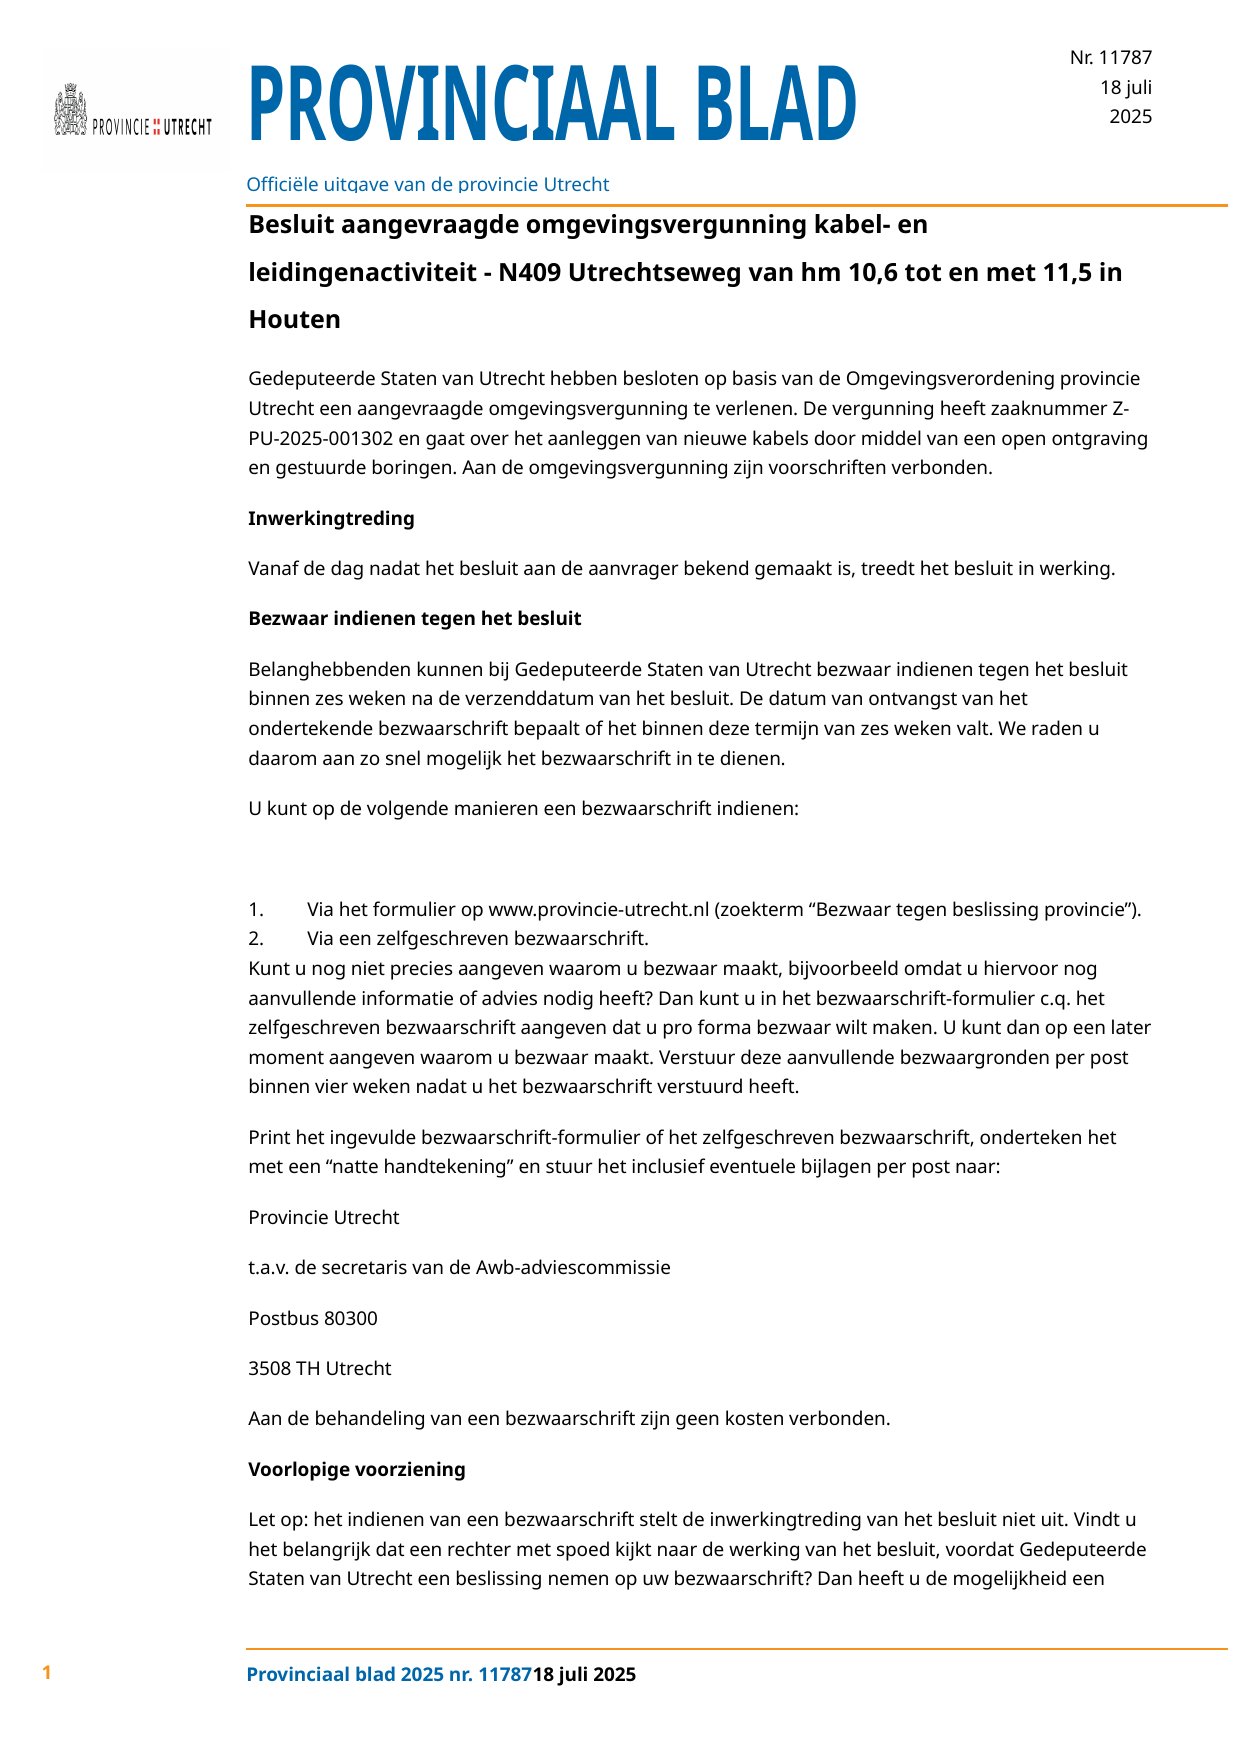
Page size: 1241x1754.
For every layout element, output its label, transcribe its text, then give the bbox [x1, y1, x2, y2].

text Bezwaar indienen tegen het besluit [248, 606, 1152, 631]
text Gedeputeerde Staten van Utrecht hebben besloten op basis van de Omgevingsverordening provincie Utrecht een aangevraagde omgevingsvergunning te verlenen. De vergunning heeft zaaknummer Z-PU-2025-001302 en gaat over het aanleggen van nieuwe kabels door middel van een open ontgraving en gestuurde boringen. Aan de omgevingsvergunning zijn voorschriften verbonden. [248, 366, 1152, 480]
text Provincie Utrecht [248, 1204, 1152, 1229]
text Besluit aangevraagde omgevingsvergunning kabel- en leidingenactiviteit - N409 Utrechtseweg van hm 10,6 tot en met 11,5 in Houten [248, 207, 1152, 336]
text Print het ingevulde bezwaarschrift-formulier of het zelfgeschreven bezwaarschrift, onderteken het met een “natte handtekening” en stuur het inclusief eventuele bijlagen per post naar: [248, 1124, 1152, 1179]
text Aan de behandeling van een bezwaarschrift zijn geen kosten verbonden. [248, 1406, 1152, 1431]
list Via het formulier op www.provincie-utrecht.nl (zoekterm “Bezwaar tegen beslissing provincie”). [248, 896, 1152, 922]
text U kunt op de volgende manieren een bezwaarschrift indienen: [248, 795, 1152, 821]
text Voorlopige voorziening [248, 1456, 1152, 1482]
text Vanaf de dag nadat het besluit aan de aanvrager bekend gemaakt is, treedt het besluit in werking. [248, 555, 1152, 581]
text Inwerkingtreding [248, 505, 1152, 530]
text Postbus 80300 [248, 1305, 1152, 1330]
list Via een zelfgeschreven bezwaarschrift. [248, 926, 1152, 951]
picture [41, 47, 231, 172]
text Belanghebbenden kunnen bij Gedeputeerde Staten van Utrecht bezwaar indienen tegen het besluit binnen zes weken na de verzenddatum van het besluit. De datum van ontvangst van het ondertekende bezwaarschrift bepaalt of het binnen deze termijn van zes weken valt. We raden u daarom aan zo snel mogelijk het bezwaarschrift in te dienen. [248, 656, 1152, 770]
text 3508 TH Utrecht [248, 1355, 1152, 1381]
text Kunt u nog niet precies aangeven waarom u bezwaar maakt, bijvoorbeeld omdat u hiervoor nog aanvullende informatie of advies nodig heeft? Dan kunt u in het bezwaarschrift-formulier c.q. het zelfgeschreven bezwaarschrift aangeven dat u pro forma bezwaar wilt maken. U kunt dan op een later moment aangeven waarom u bezwaar maakt. Verstuur deze aanvullende bezwaargronden per post binnen vier weken nadat u het bezwaarschrift verstuurd heeft. [248, 955, 1152, 1099]
text t.a.v. de secretaris van de Awb-adviescommissie [248, 1254, 1152, 1280]
text Let op: het indienen van een bezwaarschrift stelt de inwerkingtreding van het besluit niet uit. Vindt u het belangrijk dat een rechter met spoed kijkt naar de werking van het besluit, voordat Gedeputeerde Staten van Utrecht een beslissing nemen op uw bezwaarschrift? Dan heeft u de mogelijkheid een [248, 1506, 1152, 1591]
